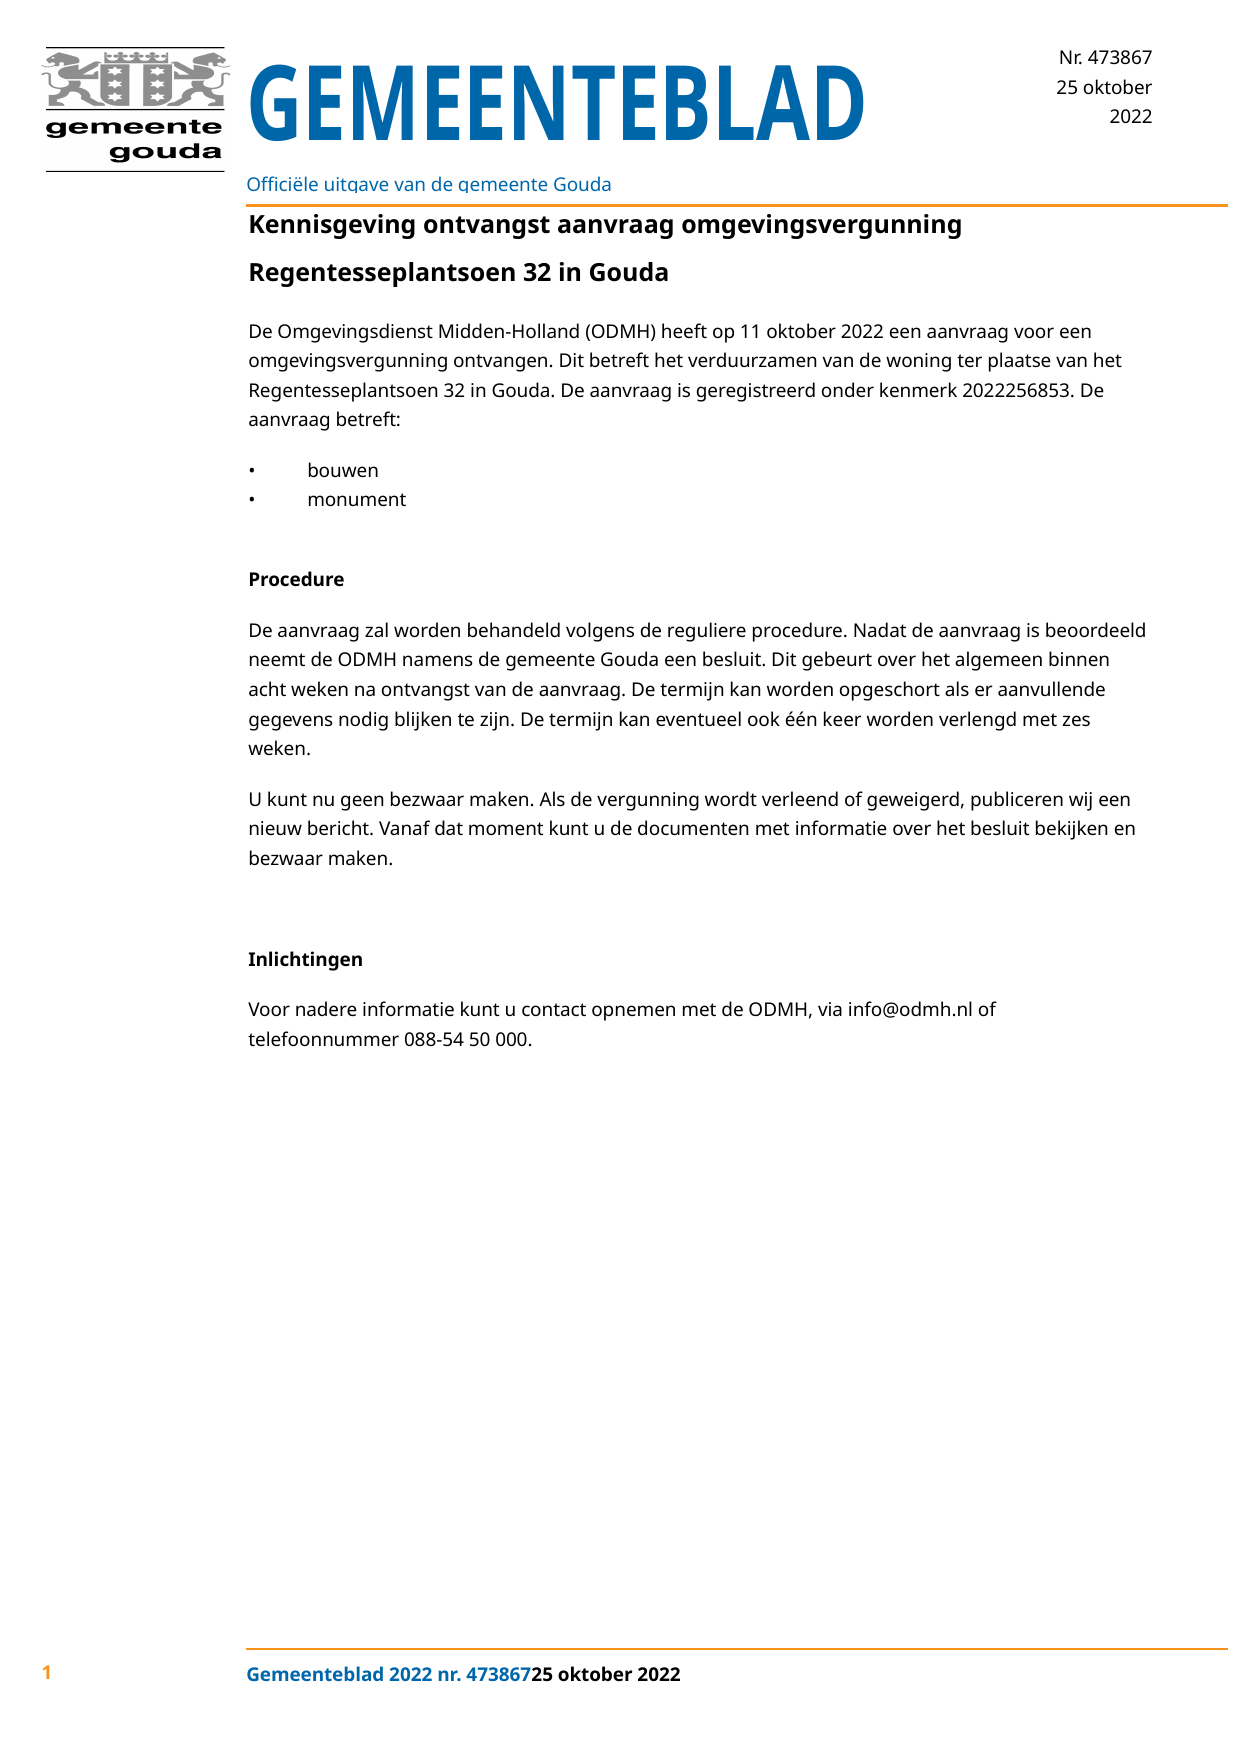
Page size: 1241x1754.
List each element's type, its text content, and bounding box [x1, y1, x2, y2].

text Procedure [248, 567, 1152, 592]
text Kennisgeving ontvangst aanvraag omgevingsvergunning Regentesseplantsoen 32 in Gouda [248, 207, 1152, 288]
text Voor nadere informatie kunt u contact opnemen met de ODMH, via info@odmh.nl of telefoonnummer 088-54 50 000. [248, 996, 1152, 1052]
list monument [248, 487, 1152, 512]
text Inlichtingen [248, 946, 1152, 972]
text De Omgevingsdienst Midden-Holland (ODMH) heeft op 11 oktober 2022 een aanvraag voor een omgevingsvergunning ontvangen. Dit betreft het verduurzamen van de woning ter plaatse van het Regentesseplantsoen 32 in Gouda. De aanvraag is geregistreerd onder kenmerk 2022256853. De aanvraag betreft: [248, 318, 1152, 432]
picture [41, 47, 231, 172]
text De aanvraag zal worden behandeld volgens de reguliere procedure. Nadat de aanvraag is beoordeeld neemt de ODMH namens de gemeente Gouda een besluit. Dit gebeurt over het algemeen binnen acht weken na ontvangst van de aanvraag. De termijn kan worden opgeschort als er aanvullende gegevens nodig blijken te zijn. De termijn kan eventueel ook één keer worden verlengd met zes weken. [248, 617, 1152, 761]
text U kunt nu geen bezwaar maken. Als de vergunning wordt verleend of geweigerd, publiceren wij een nieuw bericht. Vanaf dat moment kunt u de documenten met informatie over het besluit bekijken en bezwaar maken. [248, 786, 1152, 871]
list bouwen [248, 457, 1152, 483]
